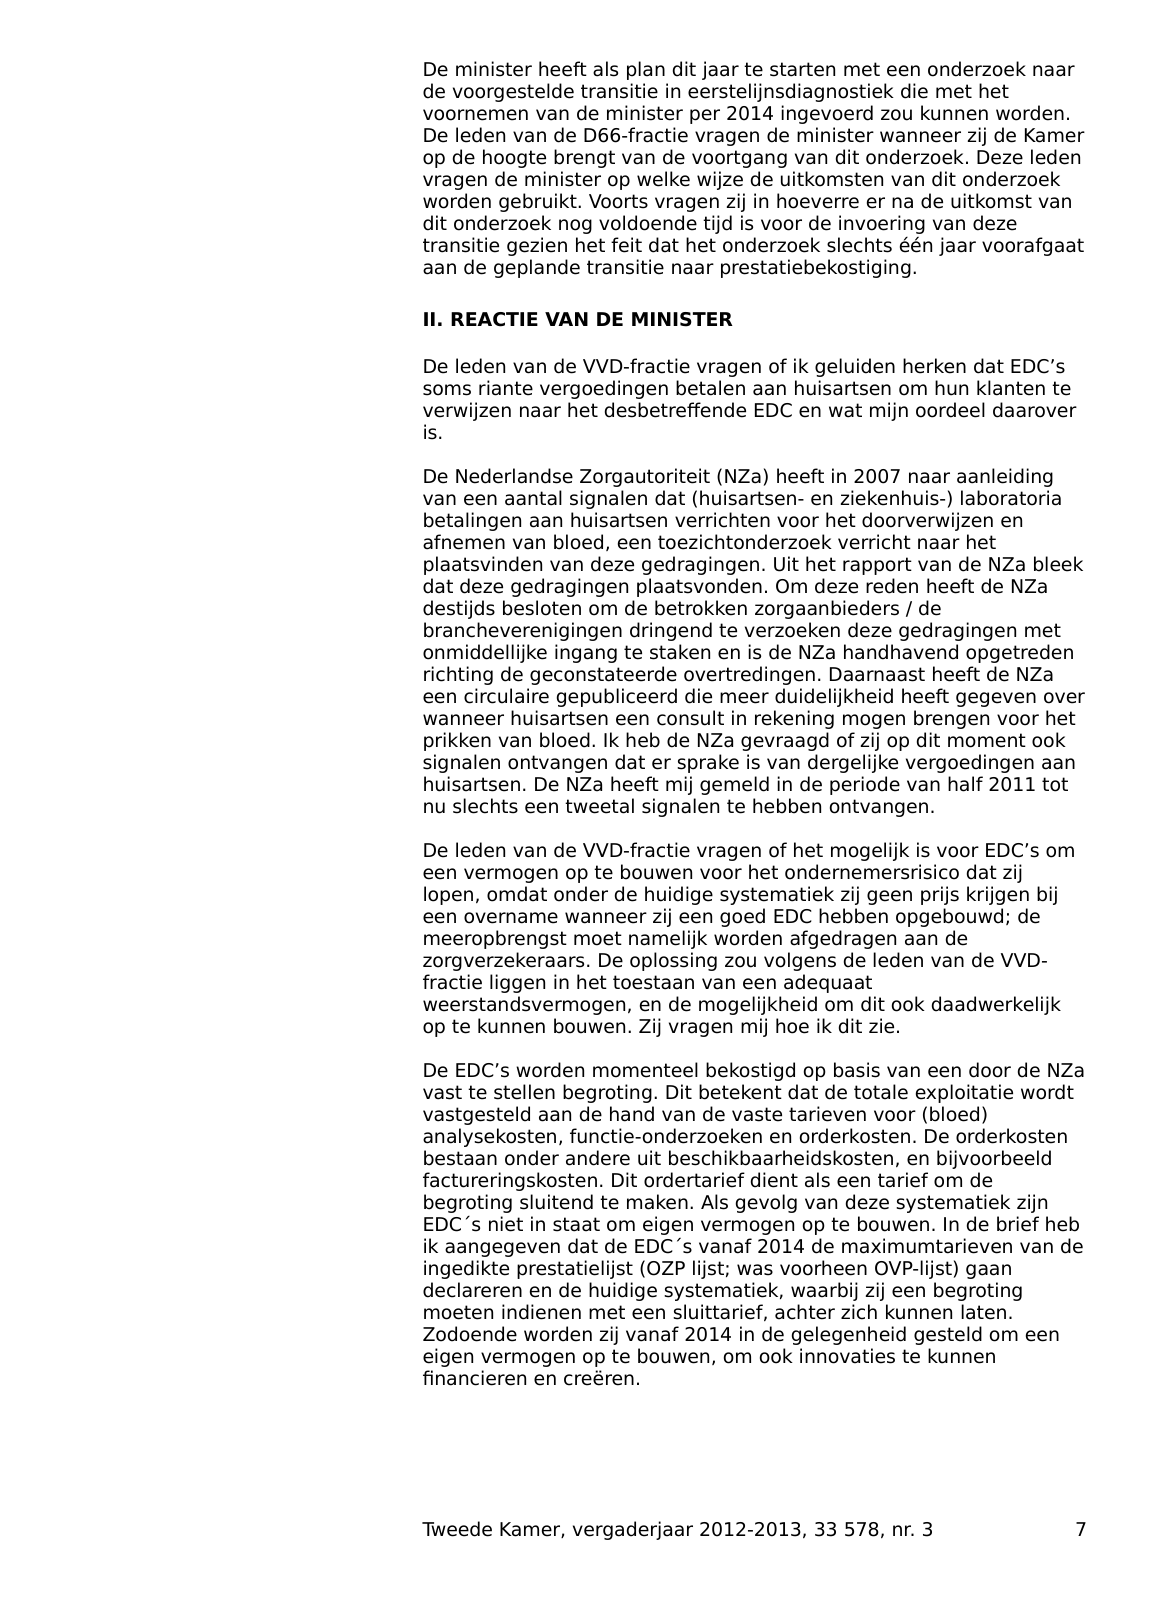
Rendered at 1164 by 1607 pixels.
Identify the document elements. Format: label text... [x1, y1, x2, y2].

text De Nederlandse Zorgautoriteit (NZa) heeft in 2007 naar aanleiding van een aantal signalen dat (huisartsen- en ziekenhuis-) laboratoria betalingen aan huisartsen verrichten voor het doorverwijzen en afnemen van bloed, een toezichtonderzoek verricht naar het plaatsvinden van deze gedragingen. Uit het rapport van de NZa bleek dat deze gedragingen plaatsvonden. Om deze reden heeft de NZa destijds besloten om de betrokken zorgaanbieders / de brancheverenigingen dringend te verzoeken deze gedragingen met onmiddellijke ingang te staken en is de NZa handhavend opgetreden richting de geconstateerde overtredingen. Daarnaast heeft de NZa een circulaire gepubliceerd die meer duidelijkheid heeft gegeven over wanneer huisartsen een consult in rekening mogen brengen voor het prikken van bloed. Ik heb de NZa gevraagd of zij op dit moment ook signalen ontvangen dat er sprake is van dergelijke vergoedingen aan huisartsen. De NZa heeft mij gemeld in de periode van half 2011 tot nu slechts een tweetal signalen te hebben ontvangen. [422, 466, 1087, 818]
text De EDC’s worden momenteel bekostigd op basis van een door de NZa vast te stellen begroting. Dit betekent dat de totale exploitatie wordt vastgesteld aan de hand van de vaste tarieven voor (bloed) analysekosten, functie-onderzoeken en orderkosten. De orderkosten bestaan onder andere uit beschikbaarheidskosten, en bijvoorbeeld factureringskosten. Dit ordertarief dient als een tarief om de begroting sluitend te maken. Als gevolg van deze systematiek zijn EDC´s niet in staat om eigen vermogen op te bouwen. In de brief heb ik aangegeven dat de EDC´s vanaf 2014 de maximumtarieven van de ingedikte prestatielijst (OZP lijst; was voorheen OVP-lijst) gaan declareren en de huidige systematiek, waarbij zij een begroting moeten indienen met een sluittarief, achter zich kunnen laten. Zodoende worden zij vanaf 2014 in de gelegenheid gesteld om een eigen vermogen op te bouwen, om ook innovaties te kunnen financieren en creëren. [422, 1060, 1087, 1389]
text De minister heeft als plan dit jaar te starten met een onderzoek naar de voorgestelde transitie in eerstelijnsdiagnostiek die met het voornemen van de minister per 2014 ingevoerd zou kunnen worden. De leden van de D66-fractie vragen de minister wanneer zij de Kamer op de hoogte brengt van de voortgang van dit onderzoek. Deze leden vragen de minister op welke wijze de uitkomsten van dit onderzoek worden gebruikt. Voorts vragen zij in hoeverre er na de uitkomst van dit onderzoek nog voldoende tijd is voor de invoering van deze transitie gezien het feit dat het onderzoek slechts één jaar voorafgaat aan de geplande transitie naar prestatiebekostiging. [422, 59, 1087, 279]
text De leden van de VVD-fractie vragen of ik geluiden herken dat EDC’s soms riante vergoedingen betalen aan huisartsen om hun klanten te verwijzen naar het desbetreffende EDC en wat mijn oordeel daarover is. [422, 356, 1087, 444]
subtitle II. REACTIE VAN DE MINISTER [422, 309, 1087, 331]
text De leden van de VVD-fractie vragen of het mogelijk is voor EDC’s om een vermogen op te bouwen voor het ondernemersrisico dat zij lopen, omdat onder de huidige systematiek zij geen prijs krijgen bij een overname wanneer zij een goed EDC hebben opgebouwd; de meeropbrengst moet namelijk worden afgedragen aan de zorgverzekeraars. De oplossing zou volgens de leden van de VVD-fractie liggen in het toestaan van een adequaat weerstandsvermogen, en de mogelijkheid om dit ook daadwerkelijk op te kunnen bouwen. Zij vragen mij hoe ik dit zie. [422, 840, 1087, 1038]
